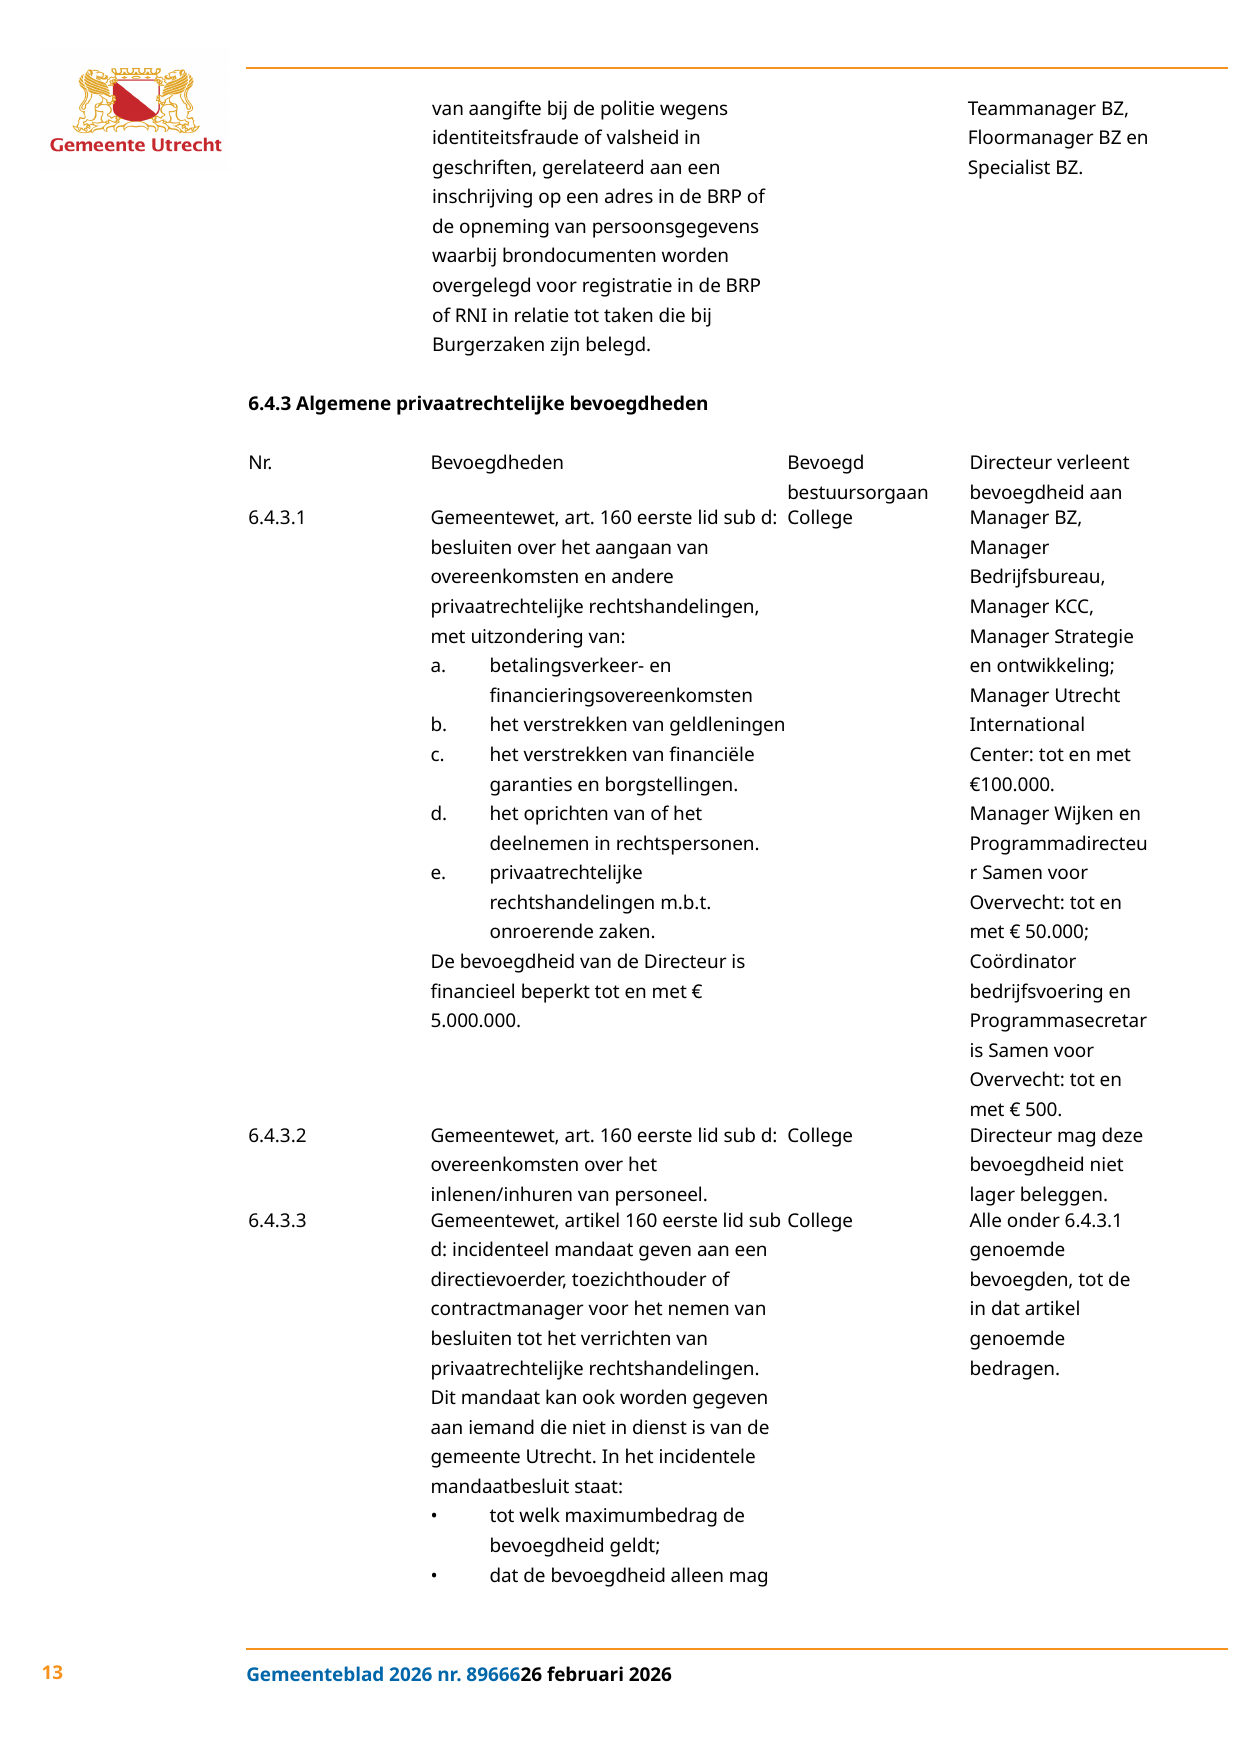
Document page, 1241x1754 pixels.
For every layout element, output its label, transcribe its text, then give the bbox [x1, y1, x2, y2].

table_header Directeur verleent bevoegdheid aan [969, 449, 1152, 504]
table_cell [784, 95, 968, 357]
table_cell Gemeentewet, art. 160 eerste lid sub d: besluiten over het aangaan van overeenkomsten en andere privaatrechtelijke rechtshandelingen, met uitzondering van: betalingsverkeer- en financieringsovereenkomsten het verstrekken van geldleningen het verstrekken van financiële garanties en borgstellingen. het oprichten van of het deelnemen in rechtspersonen. privaatrechtelijke rechtshandelingen m.b.t. onroerende zaken. De bevoegdheid van de Directeur is financieel beperkt tot en met € 5.000.000. [430, 505, 787, 1122]
table_cell 6.4.3.1 [248, 505, 430, 1122]
table_cell 6.4.3.3 [248, 1207, 430, 1588]
table_cell College [787, 1122, 969, 1207]
table_cell College [787, 1207, 969, 1588]
table_cell van aangifte bij de politie wegens identiteitsfraude of valsheid in geschriften, gerelateerd aan een inschrijving op een adres in de BRP of de opneming van persoonsgegevens waarbij brondocumenten worden overgelegd voor registratie in de BRP of RNI in relatie tot taken die bij Burgerzaken zijn belegd. [432, 95, 784, 357]
text 6.4.3 Algemene privaatrechtelijke bevoegdheden [248, 390, 1152, 416]
table_cell Teammanager BZ, Floormanager BZ en Specialist BZ. [968, 95, 1152, 357]
picture [41, 47, 231, 172]
table_cell College [787, 505, 969, 1122]
table_cell Alle onder 6.4.3.1 genoemde bevoegden, tot de in dat artikel genoemde bedragen. [969, 1207, 1152, 1588]
table_header Nr. [248, 449, 430, 504]
table_cell Manager BZ, Manager Bedrijfsbureau, Manager KCC, Manager Strategie en ontwikkeling; Manager Utrecht International Center: tot en met €100.000. Manager Wijken en Programmadirecteur Samen voor Overvecht: tot en met € 50.000; Coördinator bedrijfsvoering en Programmasecretaris Samen voor Overvecht: tot en met € 500. [969, 505, 1152, 1122]
table_cell [248, 95, 432, 357]
table_header Bevoegdheden [430, 449, 787, 504]
table_cell Gemeentewet, artikel 160 eerste lid sub d: incidenteel mandaat geven aan een directievoerder, toezichthouder of contractmanager voor het nemen van besluiten tot het verrichten van privaatrechtelijke rechtshandelingen. Dit mandaat kan ook worden gegeven aan iemand die niet in dienst is van de gemeente Utrecht. In het incidentele mandaatbesluit staat: tot welk maximumbedrag de bevoegdheid geldt; dat de bevoegdheid alleen mag [430, 1207, 787, 1588]
table_cell Gemeentewet, art. 160 eerste lid sub d: overeenkomsten over het inlenen/inhuren van personeel. [430, 1122, 787, 1207]
table_cell 6.4.3.2 [248, 1122, 430, 1207]
table_header Bevoegd bestuursorgaan [787, 449, 969, 504]
table_cell Directeur mag deze bevoegdheid niet lager beleggen. [969, 1122, 1152, 1207]
